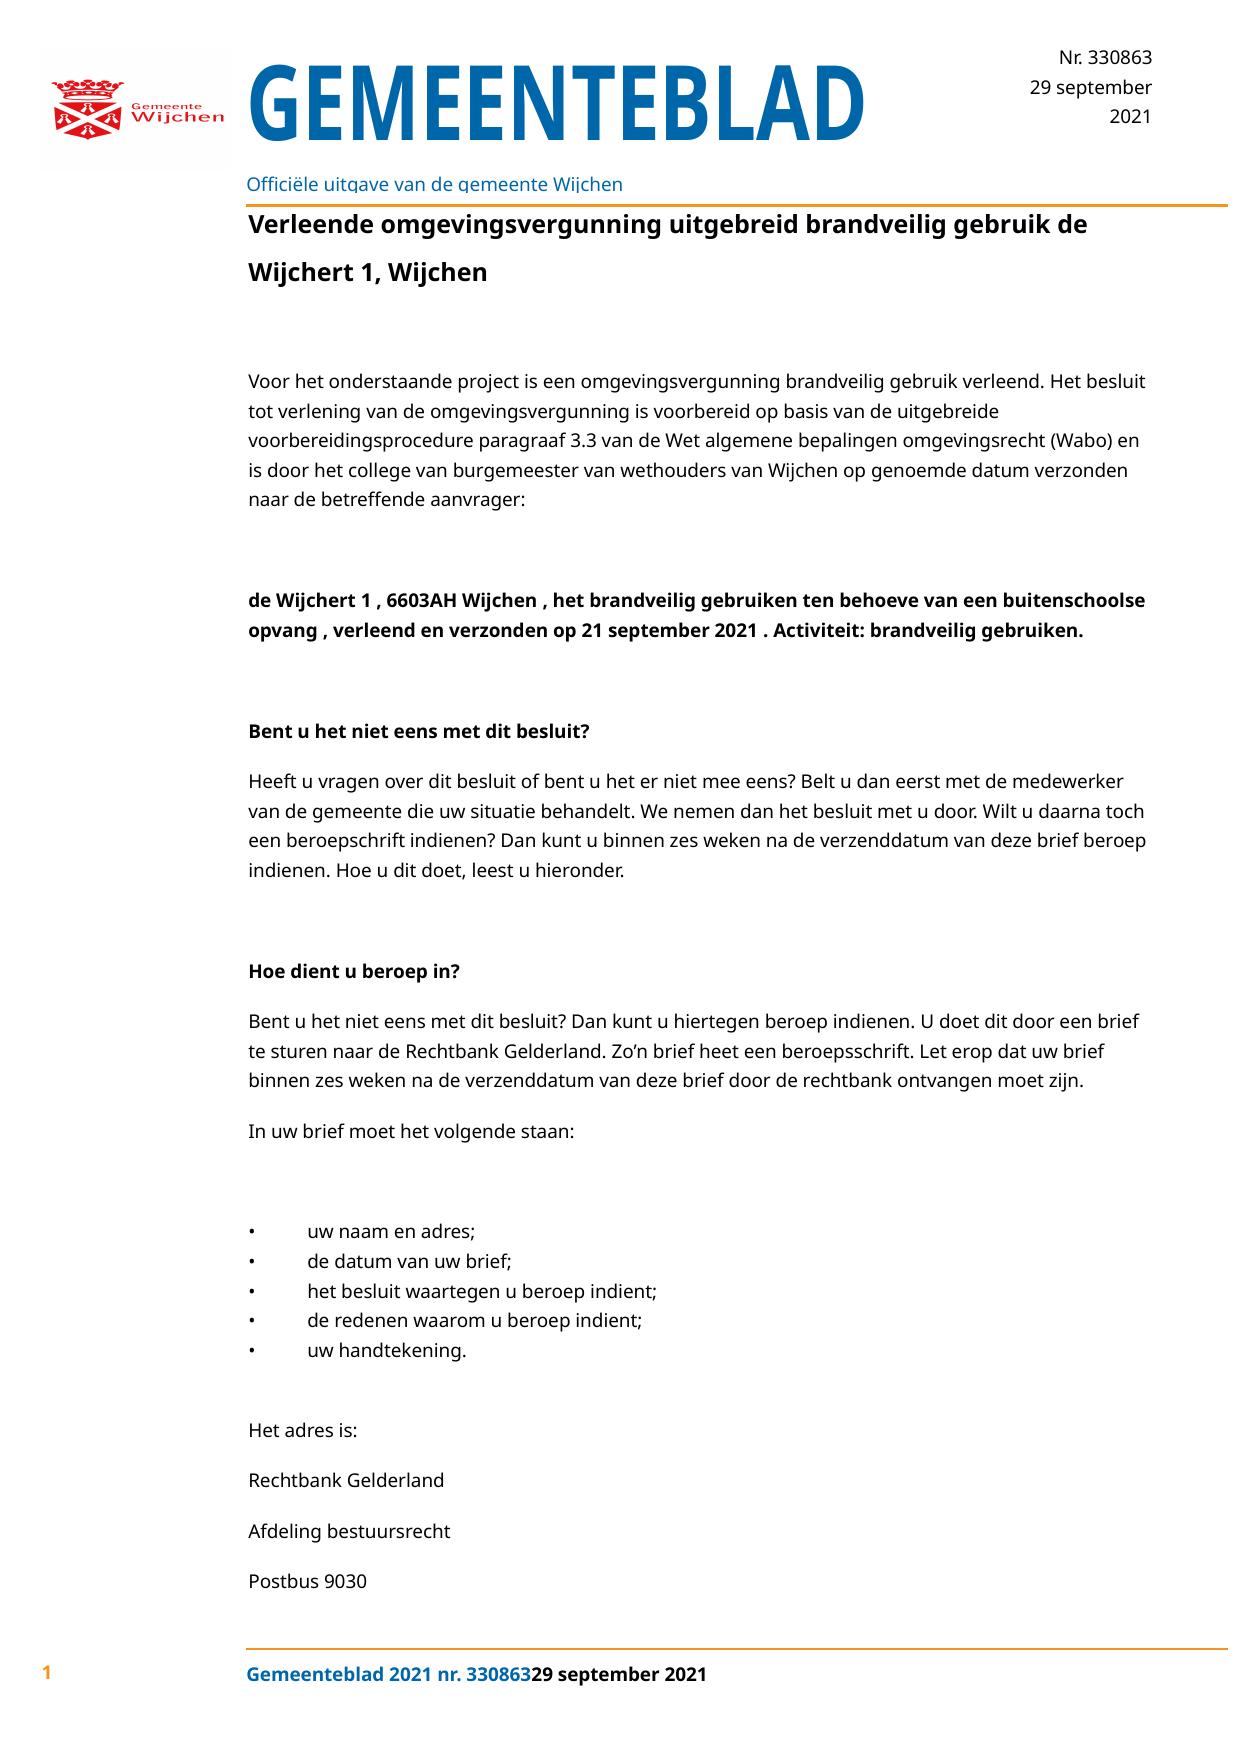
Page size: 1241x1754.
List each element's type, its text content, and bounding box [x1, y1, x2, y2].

text Voor het onderstaande project is een omgevingsvergunning brandveilig gebruik verleend. Het besluit tot verlening van de omgevingsvergunning is voorbereid op basis van de uitgebreide voorbereidingsprocedure paragraaf 3.3 van de Wet algemene bepalingen omgevingsrecht (Wabo) en is door het college van burgemeester van wethouders van Wijchen op genoemde datum verzonden naar de betreffende aanvrager: [248, 368, 1152, 512]
text Heeft u vragen over dit besluit of bent u het er niet mee eens? Belt u dan eerst met de medewerker van de gemeente die uw situatie behandelt. We nemen dan het besluit met u door. Wilt u daarna toch een beroepschrift indienen? Dan kunt u binnen zes weken na de verzenddatum van deze brief beroep indienen. Hoe u dit doet, leest u hieronder. [248, 768, 1152, 883]
list de redenen waarom u beroep indient; [248, 1307, 1152, 1333]
text Hoe dient u beroep in? [248, 958, 1152, 984]
picture [41, 47, 231, 172]
text Bent u het niet eens met dit besluit? [248, 718, 1152, 744]
text In uw brief moet het volgende staan: [248, 1118, 1152, 1144]
text Verleende omgevingsvergunning uitgebreid brandveilig gebruik de Wijchert 1, Wijchen [248, 207, 1152, 288]
text Afdeling bestuursrecht [248, 1518, 1152, 1544]
text de Wijchert 1 , 6603AH Wijchen , het brandveilig gebruiken ten behoeve van een buitenschoolse opvang , verleend en verzonden op 21 september 2021 . Activiteit: brandveilig gebruiken. [248, 587, 1152, 643]
list het besluit waartegen u beroep indient; [248, 1278, 1152, 1304]
list de datum van uw brief; [248, 1248, 1152, 1274]
list uw naam en adres; [248, 1219, 1152, 1244]
text Het adres is: [248, 1417, 1152, 1443]
list uw handtekening. [248, 1337, 1152, 1363]
text Bent u het niet eens met dit besluit? Dan kunt u hiertegen beroep indienen. U doet dit door een brief te sturen naar de Rechtbank Gelderland. Zo’n brief heet een beroepsschrift. Let erop dat uw brief binnen zes weken na de verzenddatum van deze brief door de rechtbank ontvangen moet zijn. [248, 1008, 1152, 1093]
text Rechtbank Gelderland [248, 1467, 1152, 1493]
text Postbus 9030 [248, 1568, 1152, 1594]
